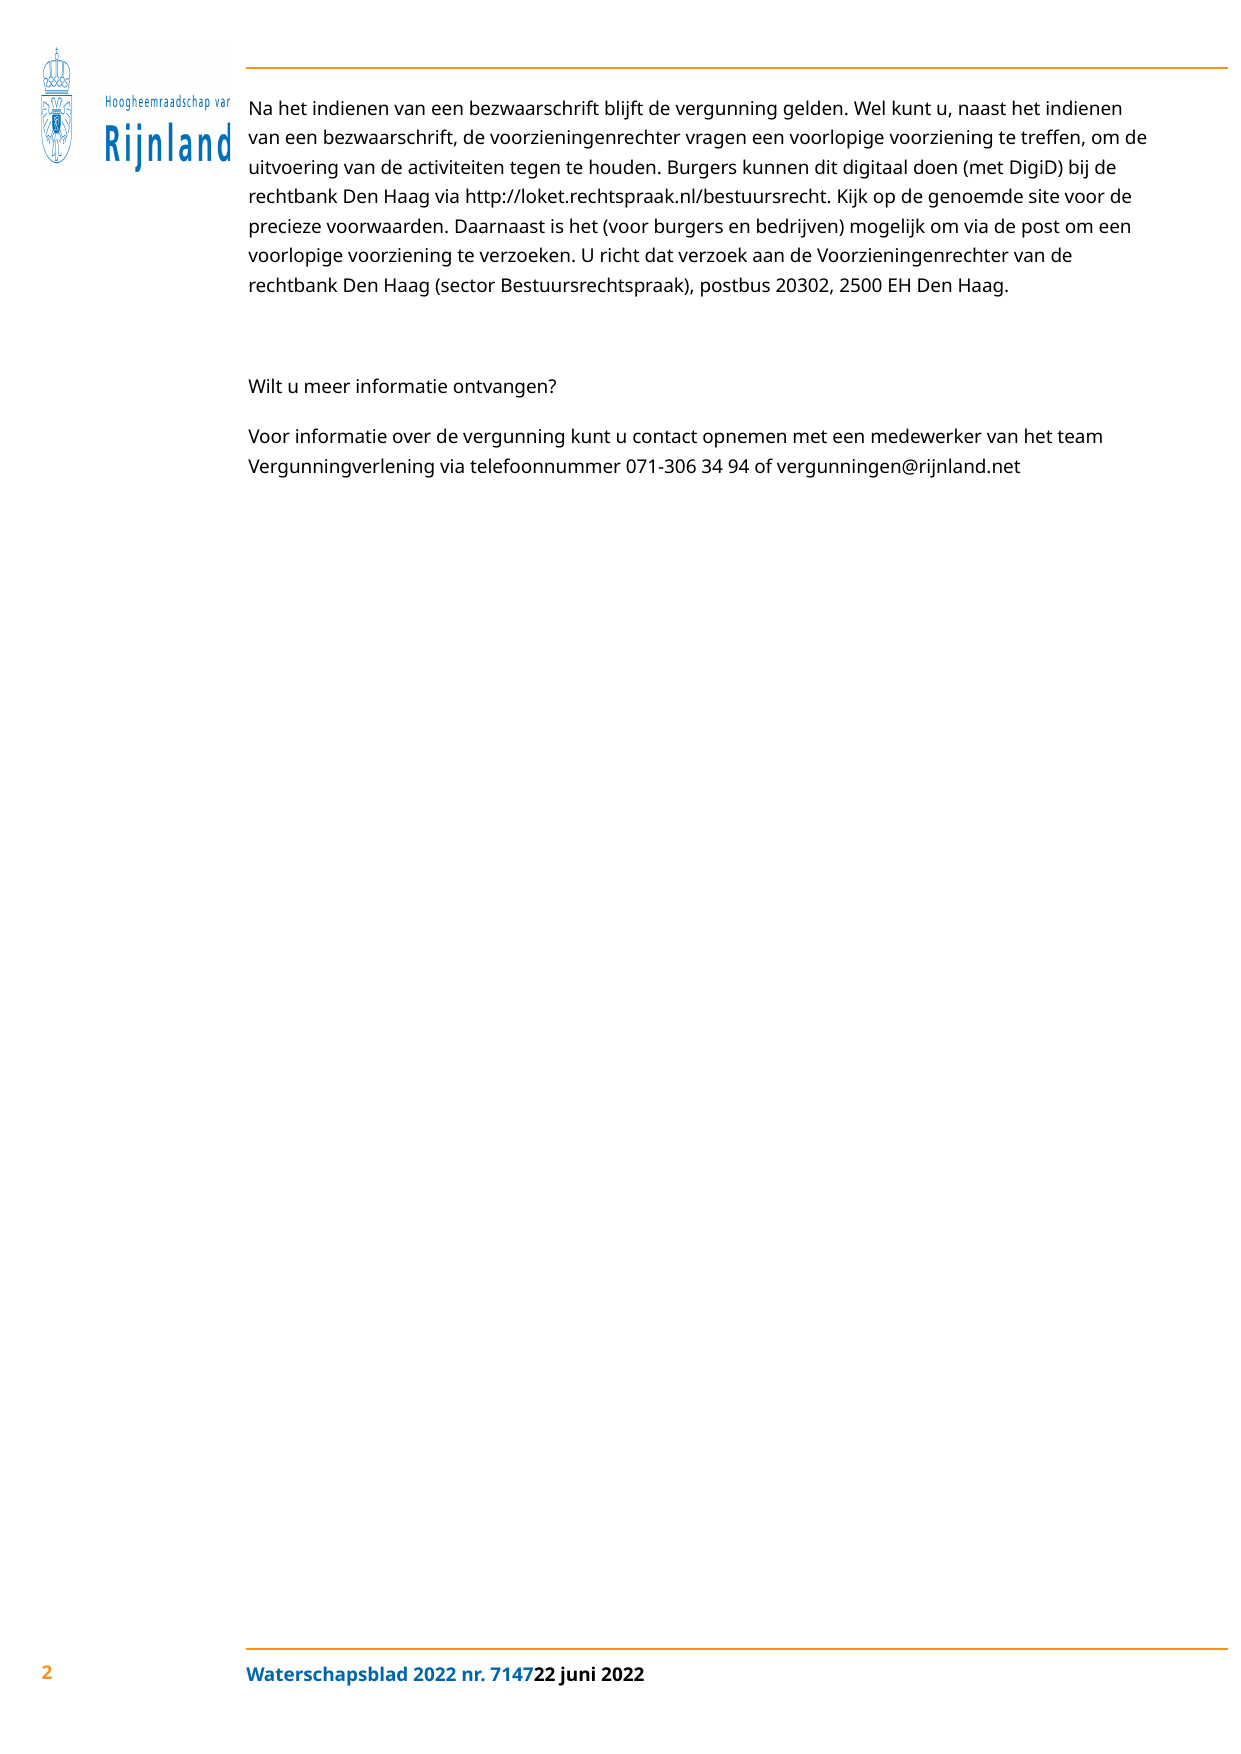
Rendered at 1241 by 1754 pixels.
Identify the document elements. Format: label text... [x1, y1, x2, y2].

text Na het indienen van een bezwaarschrift blijft de vergunning gelden. Wel kunt u, naast het indienen van een bezwaarschrift, de voorzieningenrechter vragen een voorlopige voorziening te treffen, om de uitvoering van de activiteiten tegen te houden. Burgers kunnen dit digitaal doen (met DigiD) bij de rechtbank Den Haag via http://loket.rechtspraak.nl/bestuursrecht. Kijk op de genoemde site voor de precieze voorwaarden. Daarnaast is het (voor burgers en bedrijven) mogelijk om via de post om een voorlopige voorziening te verzoeken. U richt dat verzoek aan de Voorzieningenrechter van de rechtbank Den Haag (sector Bestuursrechtspraak), postbus 20302, 2500 EH Den Haag. [248, 95, 1152, 298]
text Voor informatie over de vergunning kunt u contact opnemen met een medewerker van het team Vergunningverlening via telefoonnummer 071-306 34 94 of vergunningen@rijnland.net [248, 423, 1152, 479]
picture [41, 47, 231, 172]
text Wilt u meer informatie ontvangen? [248, 373, 1152, 399]
